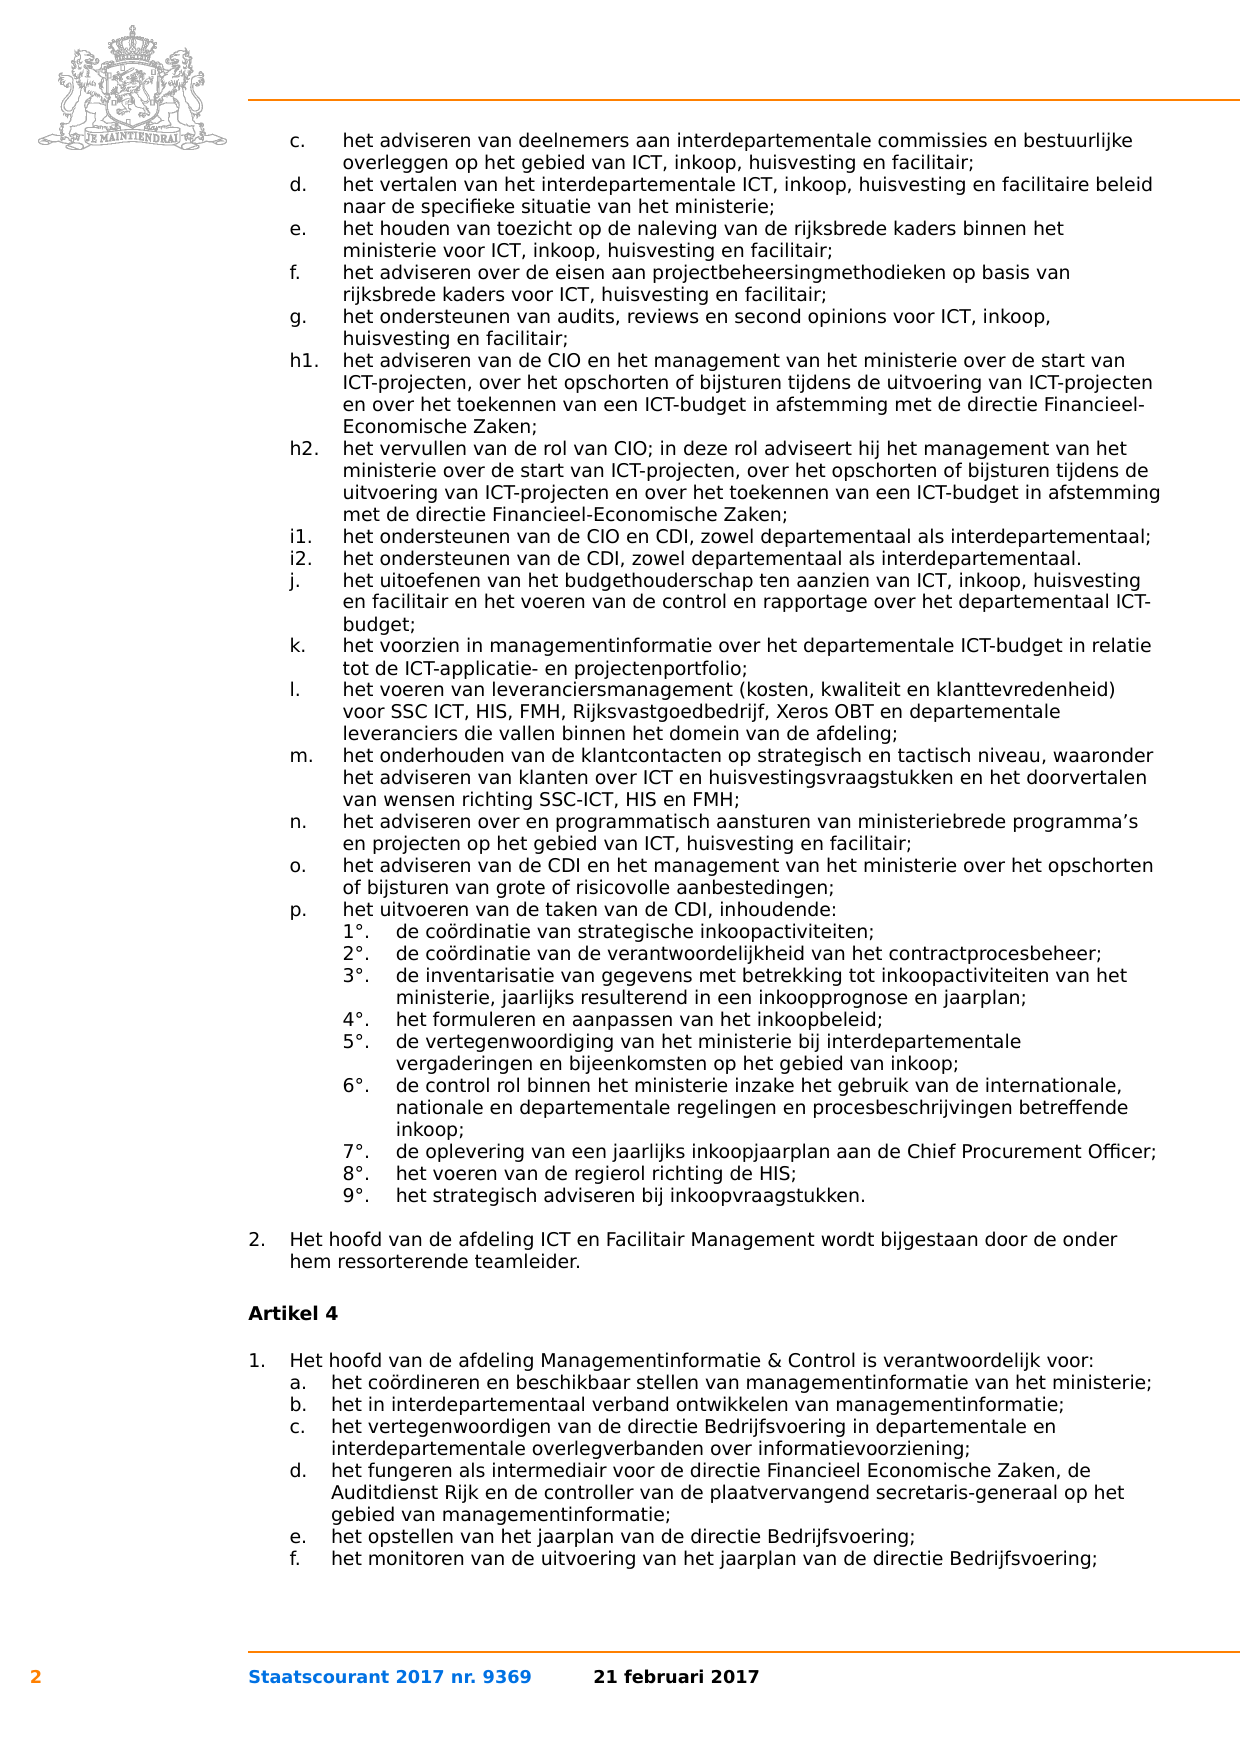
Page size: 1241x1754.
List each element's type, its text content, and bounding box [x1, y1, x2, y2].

text h2. het vervullen van de rol van CIO; in deze rol adviseert hij het management van het ministerie over de start van ICT-projecten, over het opschorten of bijsturen tijdens de uitvoering van ICT-projecten en over het toekennen van een ICT-budget in afstemming met de directie Financieel-Economische Zaken; [289, 438, 1163, 526]
text h1. het adviseren van de CIO en het management van het ministerie over de start van ICT-projecten, over het opschorten of bijsturen tijdens de uitvoering van ICT-projecten en over het toekennen van een ICT-budget in afstemming met de directie Financieel-Economische Zaken; [289, 350, 1163, 438]
text 4°. het formuleren en aanpassen van het inkoopbeleid; [342, 1009, 1163, 1031]
text o. het adviseren van de CDI en het management van het ministerie over het opschorten of bijsturen van grote of risicovolle aanbestedingen; [289, 855, 1163, 899]
text i2. het ondersteunen van de CDI, zowel departementaal als interdepartementaal. [289, 547, 1163, 569]
picture [38, 25, 227, 150]
text l. het voeren van leveranciersmanagement (kosten, kwaliteit en klanttevredenheid) voor SSC ICT, HIS, FMH, Rijksvastgoedbedrijf, Xeros OBT en departementale leveranciers die vallen binnen het domein van de afdeling; [289, 679, 1163, 745]
text d. het fungeren als intermediair voor de directie Financieel Economische Zaken, de Auditdienst Rijk en de controller van de plaatvervangend secretaris-generaal op het gebied van managementinformatie; [289, 1459, 1163, 1526]
text g. het ondersteunen van audits, reviews en second opinions voor ICT, inkoop, huisvesting en facilitair; [289, 306, 1163, 350]
text f. het adviseren over de eisen aan projectbeheersingmethodieken op basis van rijksbrede kaders voor ICT, huisvesting en facilitair; [289, 262, 1163, 306]
text e. het houden van toezicht op de naleving van de rijksbrede kaders binnen het ministerie voor ICT, inkoop, huisvesting en facilitair; [289, 218, 1163, 262]
text n. het adviseren over en programmatisch aansturen van ministeriebrede programma’s en projecten op het gebied van ICT, huisvesting en facilitair; [289, 811, 1163, 855]
text b. het in interdepartementaal verband ontwikkelen van managementinformatie; [289, 1394, 1163, 1416]
text i1. het ondersteunen van de CIO en CDI, zowel departementaal als interdepartementaal; [289, 526, 1163, 547]
subtitle Artikel 4 [248, 1303, 1163, 1325]
text 2°. de coördinatie van de verantwoordelijkheid van het contractprocesbeheer; [342, 943, 1163, 965]
text 1. Het hoofd van de afdeling Managementinformatie & Control is verantwoordelijk voor: [248, 1350, 1163, 1372]
text 9°. het strategisch adviseren bij inkoopvraagstukken. [342, 1185, 1163, 1207]
text c. het adviseren van deelnemers aan interdepartementale commissies en bestuurlijke overleggen op het gebied van ICT, inkoop, huisvesting en facilitair; [289, 130, 1163, 174]
text k. het voorzien in managementinformatie over het departementale ICT-budget in relatie tot de ICT-applicatie- en projectenportfolio; [289, 635, 1163, 679]
text 1°. de coördinatie van strategische inkoopactiviteiten; [342, 921, 1163, 943]
text 3°. de inventarisatie van gegevens met betrekking tot inkoopactiviteiten van het ministerie, jaarlijks resulterend in een inkoopprognose en jaarplan; [342, 965, 1163, 1009]
text 7°. de oplevering van een jaarlijks inkoopjaarplan aan de Chief Procurement Officer; [342, 1141, 1163, 1163]
text 5°. de vertegenwoordiging van het ministerie bij interdepartementale vergaderingen en bijeenkomsten op het gebied van inkoop; [342, 1031, 1163, 1075]
text 8°. het voeren van de regierol richting de HIS; [342, 1163, 1163, 1185]
text f. het monitoren van de uitvoering van het jaarplan van de directie Bedrijfsvoering; [289, 1547, 1163, 1569]
text d. het vertalen van het interdepartementale ICT, inkoop, huisvesting en facilitaire beleid naar de specifieke situatie van het ministerie; [289, 174, 1163, 218]
text c. het vertegenwoordigen van de directie Bedrijfsvoering in departementale en interdepartementale overlegverbanden over informatievoorziening; [289, 1416, 1163, 1459]
text 2. Het hoofd van de afdeling ICT en Facilitair Management wordt bijgestaan door de onder hem ressorterende teamleider. [248, 1229, 1163, 1273]
text 6°. de control rol binnen het ministerie inzake het gebruik van de internationale, nationale en departementale regelingen en procesbeschrijvingen betreffende inkoop; [342, 1075, 1163, 1141]
text a. het coördineren en beschikbaar stellen van managementinformatie van het ministerie; [289, 1372, 1163, 1394]
text e. het opstellen van het jaarplan van de directie Bedrijfsvoering; [289, 1526, 1163, 1547]
text j. het uitoefenen van het budgethouderschap ten aanzien van ICT, inkoop, huisvesting en facilitair en het voeren van de control en rapportage over het departementaal ICT-budget; [289, 569, 1163, 635]
text m. het onderhouden van de klantcontacten op strategisch en tactisch niveau, waaronder het adviseren van klanten over ICT en huisvestingsvraagstukken en het doorvertalen van wensen richting SSC-ICT, HIS en FMH; [289, 745, 1163, 811]
text p. het uitvoeren van de taken van de CDI, inhoudende: [289, 899, 1163, 921]
